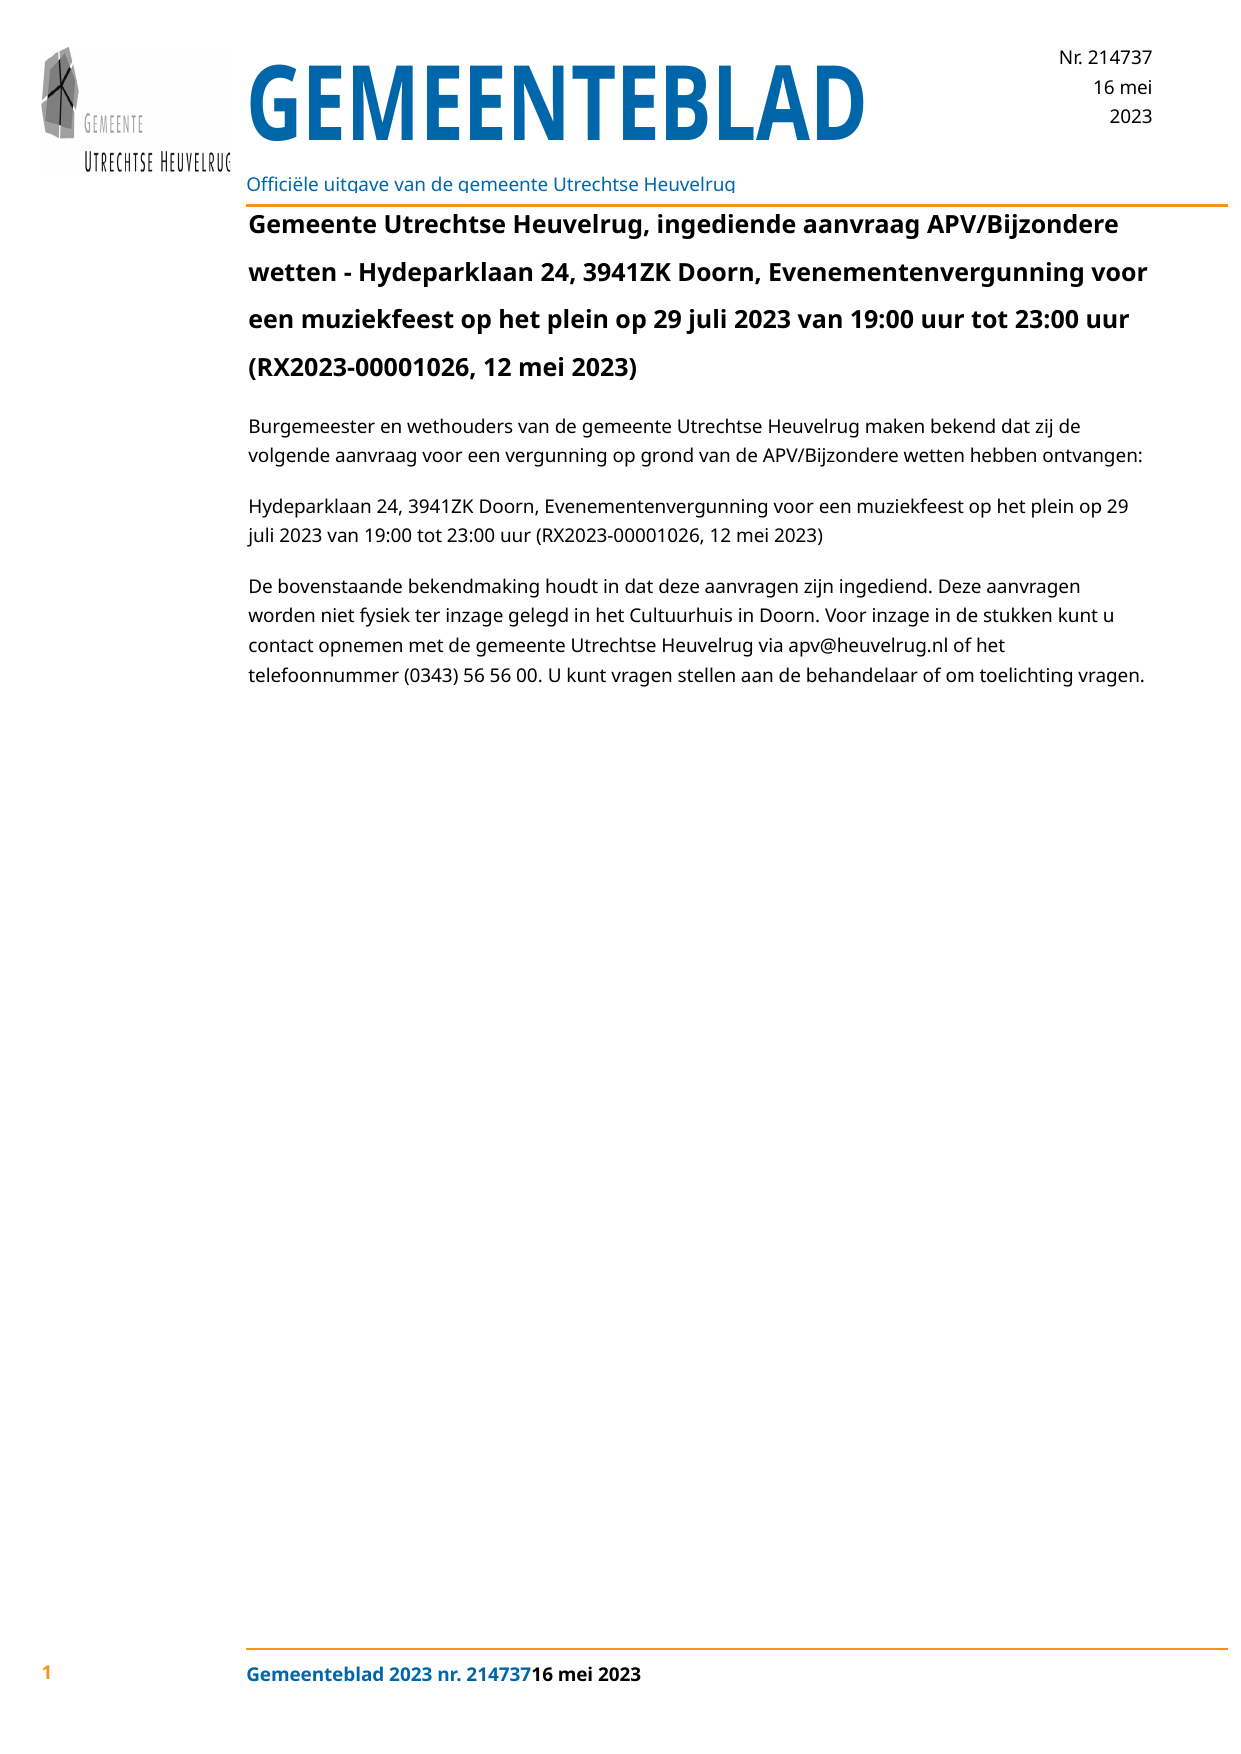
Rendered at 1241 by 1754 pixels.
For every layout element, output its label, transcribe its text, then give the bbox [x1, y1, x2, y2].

text Burgemeester en wethouders van de gemeente Utrechtse Heuvelrug maken bekend dat zij de volgende aanvraag voor een vergunning op grond van de APV/Bijzondere wetten hebben ontvangen: [248, 413, 1152, 468]
picture [41, 47, 231, 172]
text De bovenstaande bekendmaking houdt in dat deze aanvragen zijn ingediend. Deze aanvragen worden niet fysiek ter inzage gelegd in het Cultuurhuis in Doorn. Voor inzage in de stukken kunt u contact opnemen met de gemeente Utrechtse Heuvelrug via apv@heuvelrug.nl of het telefoonnummer (0343) 56 56 00. U kunt vragen stellen aan de behandelaar of om toelichting vragen. [248, 573, 1152, 688]
text Hydeparklaan 24, 3941ZK Doorn, Evenementenvergunning voor een muziekfeest op het plein op 29 juli 2023 van 19:00 tot 23:00 uur (RX2023-00001026, 12 mei 2023) [248, 493, 1152, 548]
text Gemeente Utrechtse Heuvelrug, ingediende aanvraag APV/Bijzondere wetten - Hydeparklaan 24, 3941ZK Doorn, Evenementenvergunning voor een muziekfeest op het plein op 29 juli 2023 van 19:00 uur tot 23:00 uur (RX2023-00001026, 12 mei 2023) [248, 207, 1152, 384]
